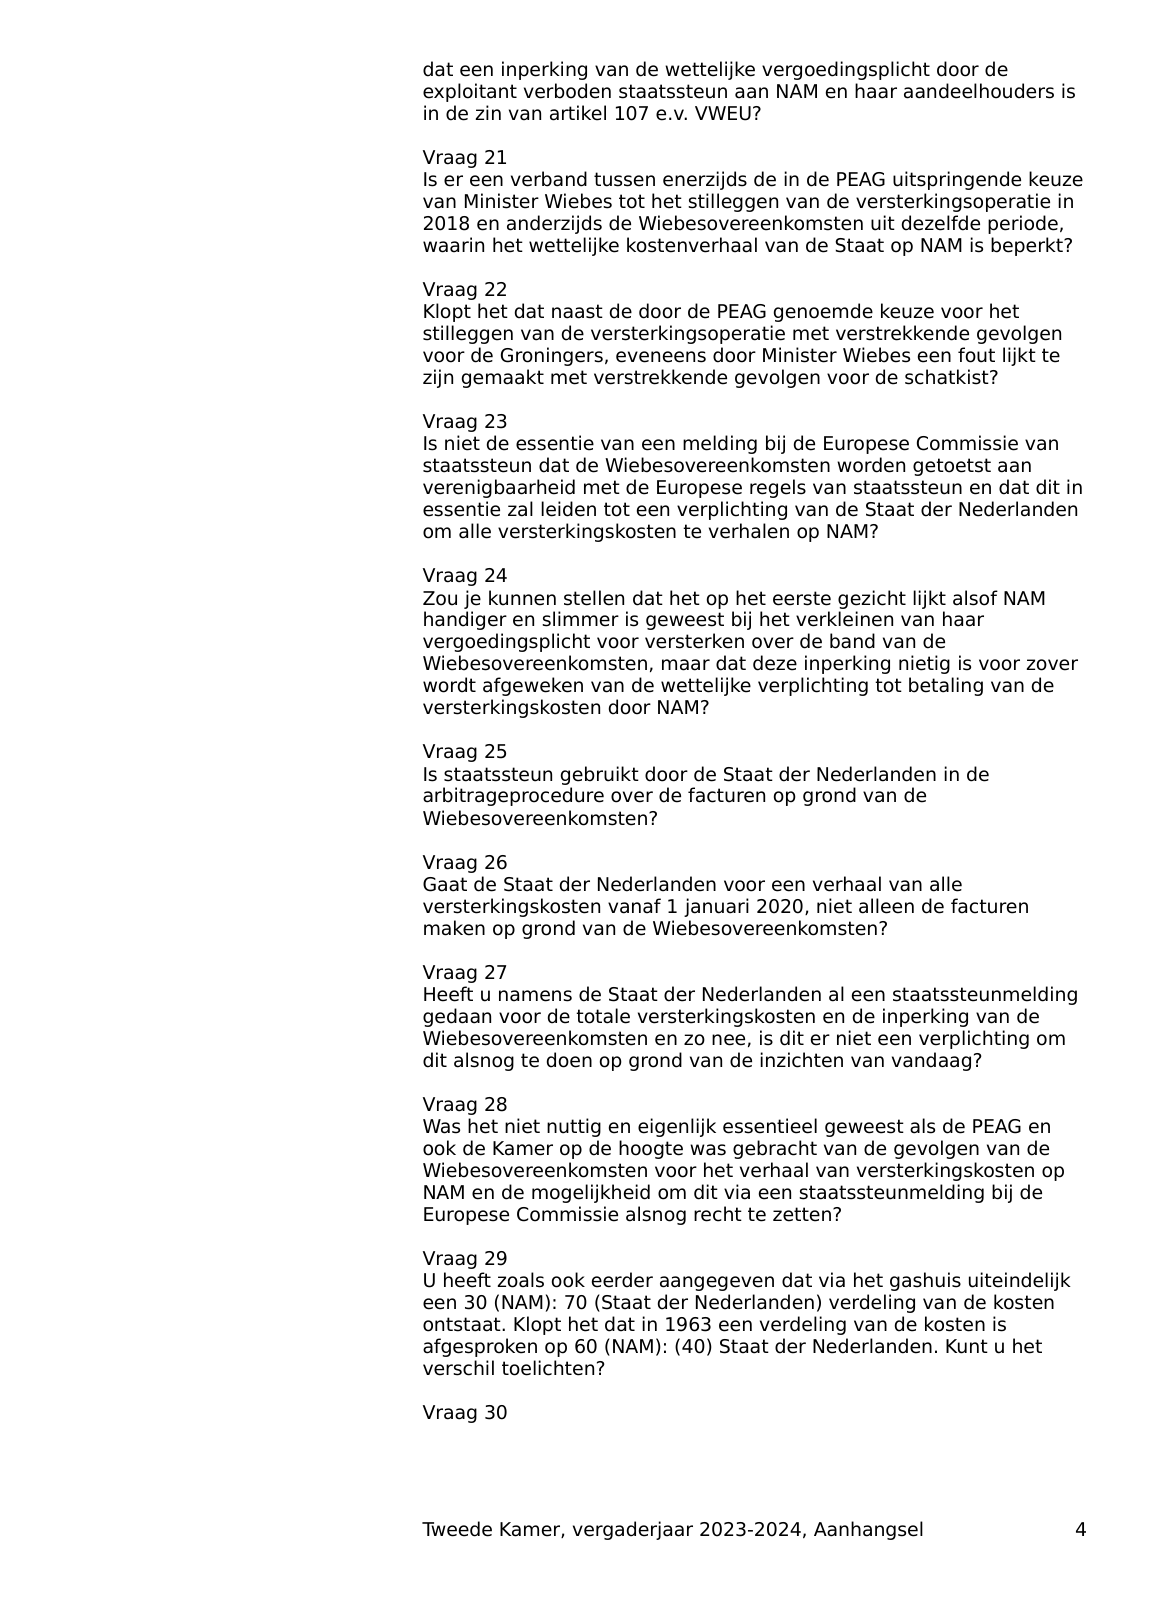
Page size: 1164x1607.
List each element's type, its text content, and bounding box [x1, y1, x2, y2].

text Vraag 27 [422, 962, 1087, 984]
text Vraag 29 [422, 1248, 1087, 1270]
text Is staatssteun gebruikt door de Staat der Nederlanden in de arbitrageprocedure over de facturen op grond van de Wiebesovereenkomsten? [422, 763, 1087, 829]
text dat een inperking van de wettelijke vergoedingsplicht door de exploitant verboden staatssteun aan NAM en haar aandeelhouders is in de zin van artikel 107 e.v. VWEU? [422, 59, 1087, 125]
text Was het niet nuttig en eigenlijk essentieel geweest als de PEAG en ook de Kamer op de hoogte was gebracht van de gevolgen van de Wiebesovereenkomsten voor het verhaal van versterkingskosten op NAM en de mogelijkheid om dit via een staatssteunmelding bij de Europese Commissie alsnog recht te zetten? [422, 1116, 1087, 1226]
text Vraag 30 [422, 1402, 1087, 1424]
text Vraag 21 [422, 147, 1087, 169]
text Vraag 25 [422, 741, 1087, 763]
text Vraag 28 [422, 1094, 1087, 1116]
text Gaat de Staat der Nederlanden voor een verhaal van alle versterkingskosten vanaf 1 januari 2020, niet alleen de facturen maken op grond van de Wiebesovereenkomsten? [422, 873, 1087, 939]
text Vraag 26 [422, 852, 1087, 873]
text Is er een verband tussen enerzijds de in de PEAG uitspringende keuze van Minister Wiebes tot het stilleggen van de versterkingsoperatie in 2018 en anderzijds de Wiebesovereenkomsten uit dezelfde periode, waarin het wettelijke kostenverhaal van de Staat op NAM is beperkt? [422, 169, 1087, 257]
text Vraag 24 [422, 565, 1087, 587]
text Vraag 22 [422, 279, 1087, 301]
text Klopt het dat naast de door de PEAG genoemde keuze voor het stilleggen van de versterkingsoperatie met verstrekkende gevolgen voor de Groningers, eveneens door Minister Wiebes een fout lijkt te zijn gemaakt met verstrekkende gevolgen voor de schatkist? [422, 301, 1087, 389]
text Zou je kunnen stellen dat het op het eerste gezicht lijkt alsof NAM handiger en slimmer is geweest bij het verkleinen van haar vergoedingsplicht voor versterken over de band van de Wiebesovereenkomsten, maar dat deze inperking nietig is voor zover wordt afgeweken van de wettelijke verplichting tot betaling van de versterkingskosten door NAM? [422, 587, 1087, 719]
text Vraag 23 [422, 411, 1087, 433]
text Heeft u namens de Staat der Nederlanden al een staatssteunmelding gedaan voor de totale versterkingskosten en de inperking van de Wiebesovereenkomsten en zo nee, is dit er niet een verplichting om dit alsnog te doen op grond van de inzichten van vandaag? [422, 984, 1087, 1072]
text U heeft zoals ook eerder aangegeven dat via het gashuis uiteindelijk een 30 (NAM): 70 (Staat der Nederlanden) verdeling van de kosten ontstaat. Klopt het dat in 1963 een verdeling van de kosten is afgesproken op 60 (NAM): (40) Staat der Nederlanden. Kunt u het verschil toelichten? [422, 1270, 1087, 1380]
text Is niet de essentie van een melding bij de Europese Commissie van staatssteun dat de Wiebesovereenkomsten worden getoetst aan verenigbaarheid met de Europese regels van staatssteun en dat dit in essentie zal leiden tot een verplichting van de Staat der Nederlanden om alle versterkingskosten te verhalen op NAM? [422, 433, 1087, 543]
